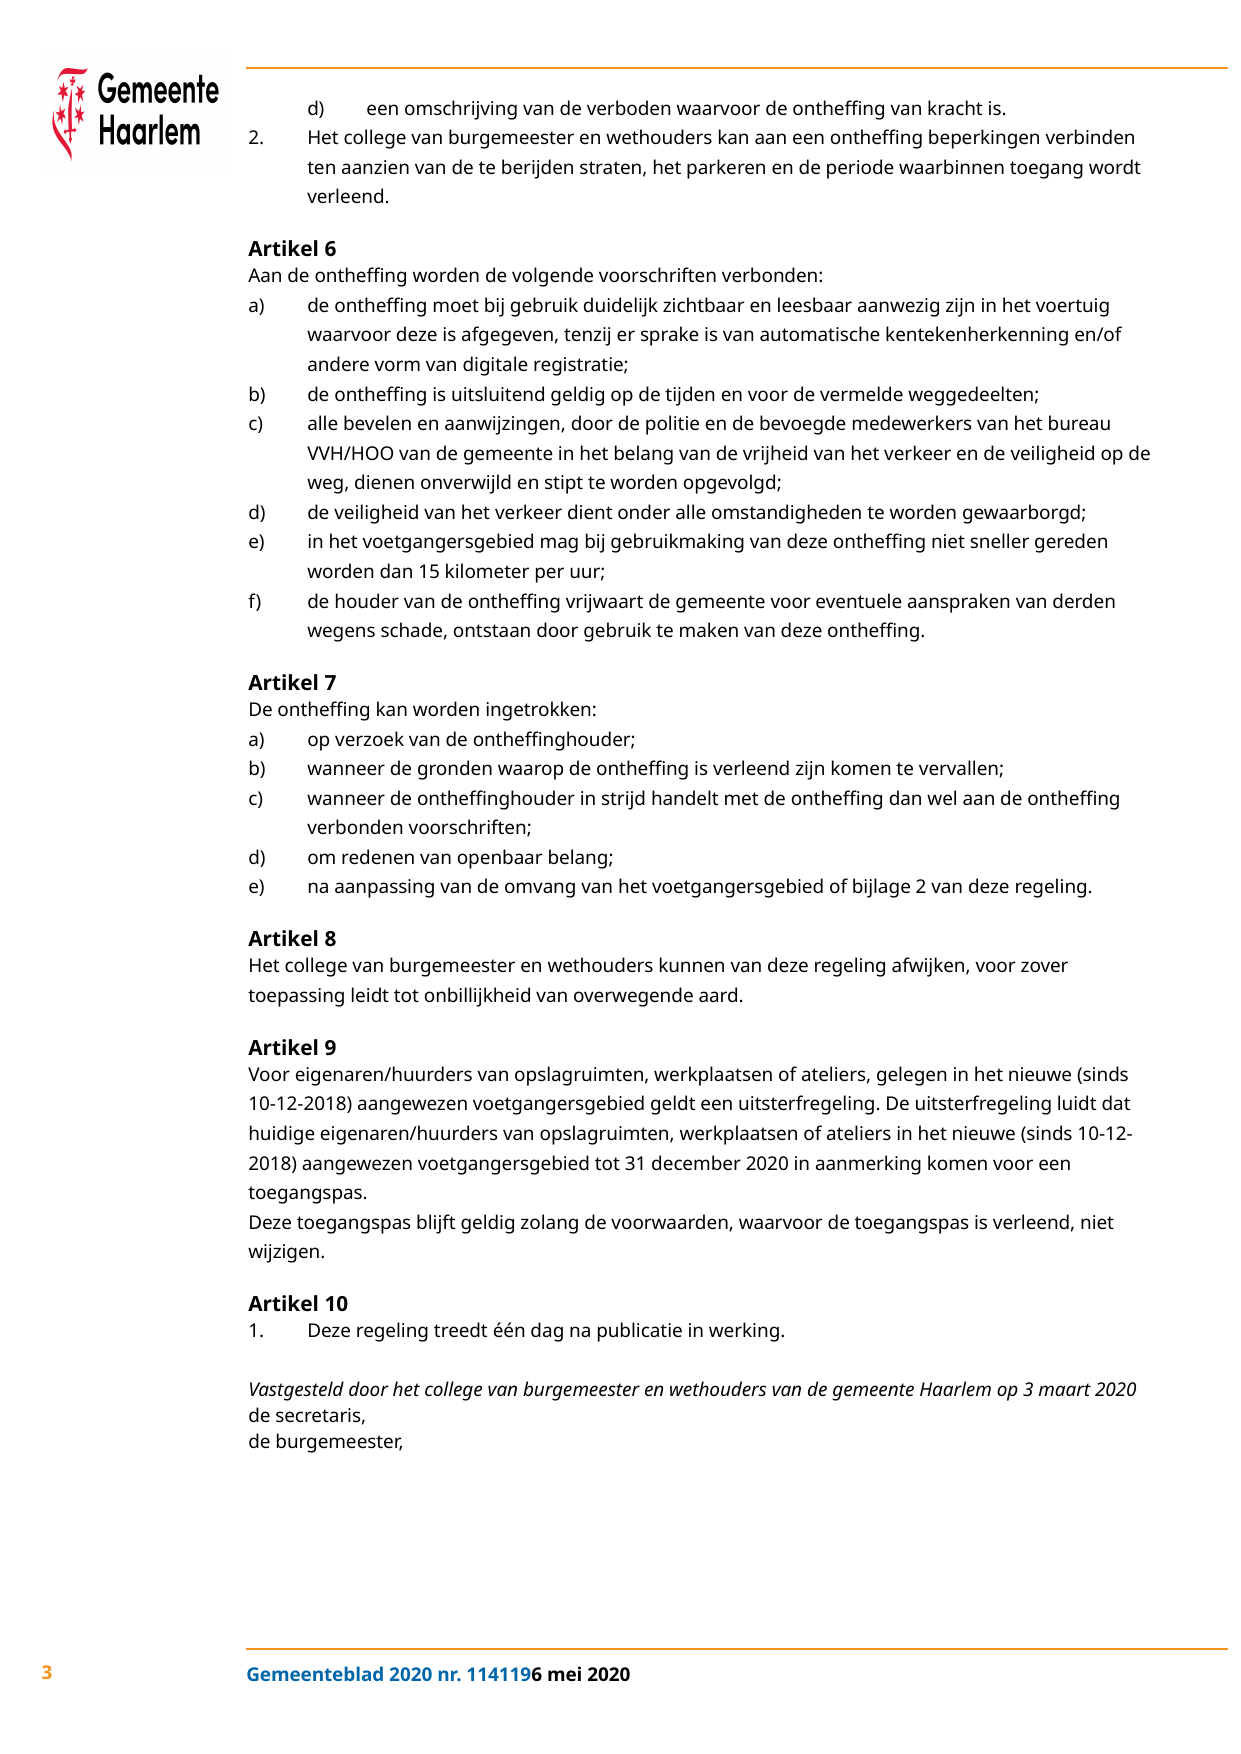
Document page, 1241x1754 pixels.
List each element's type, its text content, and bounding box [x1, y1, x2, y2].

list een omschrijving van de verboden waarvoor de ontheffing van kracht is. [307, 95, 1152, 121]
list wanneer de ontheffinghouder in strijd handelt met de ontheffing dan wel aan de ontheffing verbonden voorschriften; [248, 785, 1152, 840]
list de veiligheid van het verkeer dient onder alle omstandigheden te worden gewaarborgd; [248, 499, 1152, 525]
text Voor eigenaren/huurders van opslagruimten, werkplaatsen of ateliers, gelegen in het nieuwe (sinds 10-12-2018) aangewezen voetgangersgebied geldt een uitsterfregeling. De uitsterfregeling luidt dat huidige eigenaren/huurders van opslagruimten, werkplaatsen of ateliers in het nieuwe (sinds 10-12- 2018) aangewezen voetgangersgebied tot 31 december 2020 in aanmerking komen voor een toegangspas. [248, 1061, 1152, 1205]
list alle bevelen en aanwijzingen, door de politie en de bevoegde medewerkers van het bureau VVH/HOO van de gemeente in het belang van de vrijheid van het verkeer en de veiligheid op de weg, dienen onverwijld en stipt te worden opgevolgd; [248, 410, 1152, 495]
text de burgemeester, [248, 1428, 1152, 1454]
text Deze toegangspas blijft geldig zolang de voorwaarden, waarvoor de toegangspas is verleend, niet wijzigen. [248, 1209, 1152, 1264]
text Artikel 7 [248, 668, 1152, 696]
text de secretaris, [248, 1402, 1152, 1428]
text De ontheffing kan worden ingetrokken: [248, 696, 1152, 722]
list Het college van burgemeester en wethouders kan aan een ontheffing beperkingen verbinden ten aanzien van de te berijden straten, het parkeren en de periode waarbinnen toegang wordt verleend. [248, 124, 1152, 209]
text Artikel 9 [248, 1033, 1152, 1061]
list Deze regeling treedt één dag na publicatie in werking. [248, 1317, 1152, 1343]
text Aan de ontheffing worden de volgende voorschriften verbonden: [248, 262, 1152, 288]
list in het voetgangersgebied mag bij gebruikmaking van deze ontheffing niet sneller gereden worden dan 15 kilometer per uur; [248, 529, 1152, 584]
text Artikel 8 [248, 924, 1152, 953]
list wanneer de gronden waarop de ontheffing is verleend zijn komen te vervallen; [248, 755, 1152, 781]
list de houder van de ontheffing vrijwaart de gemeente voor eventuele aanspraken van derden wegens schade, ontstaan door gebruik te maken van deze ontheffing. [248, 588, 1152, 643]
list de ontheffing moet bij gebruik duidelijk zichtbaar en leesbaar aanwezig zijn in het voertuig waarvoor deze is afgegeven, tenzij er sprake is van automatische kentekenherkenning en/of andere vorm van digitale registratie; [248, 292, 1152, 377]
list na aanpassing van de omvang van het voetgangersgebied of bijlage 2 van deze regeling. [248, 874, 1152, 899]
picture [41, 47, 231, 172]
list op verzoek van de ontheffinghouder; [248, 726, 1152, 752]
text Artikel 10 [248, 1289, 1152, 1317]
text Vastgesteld door het college van burgemeester en wethouders van de gemeente Haarlem op 3 maart 2020 [248, 1377, 1152, 1402]
text Het college van burgemeester en wethouders kunnen van deze regeling afwijken, voor zover toepassing leidt tot onbillijkheid van overwegende aard. [248, 953, 1152, 1008]
text Artikel 6 [248, 234, 1152, 262]
list om redenen van openbaar belang; [248, 844, 1152, 870]
list de ontheffing is uitsluitend geldig op de tijden en voor de vermelde weggedeelten; [248, 381, 1152, 406]
